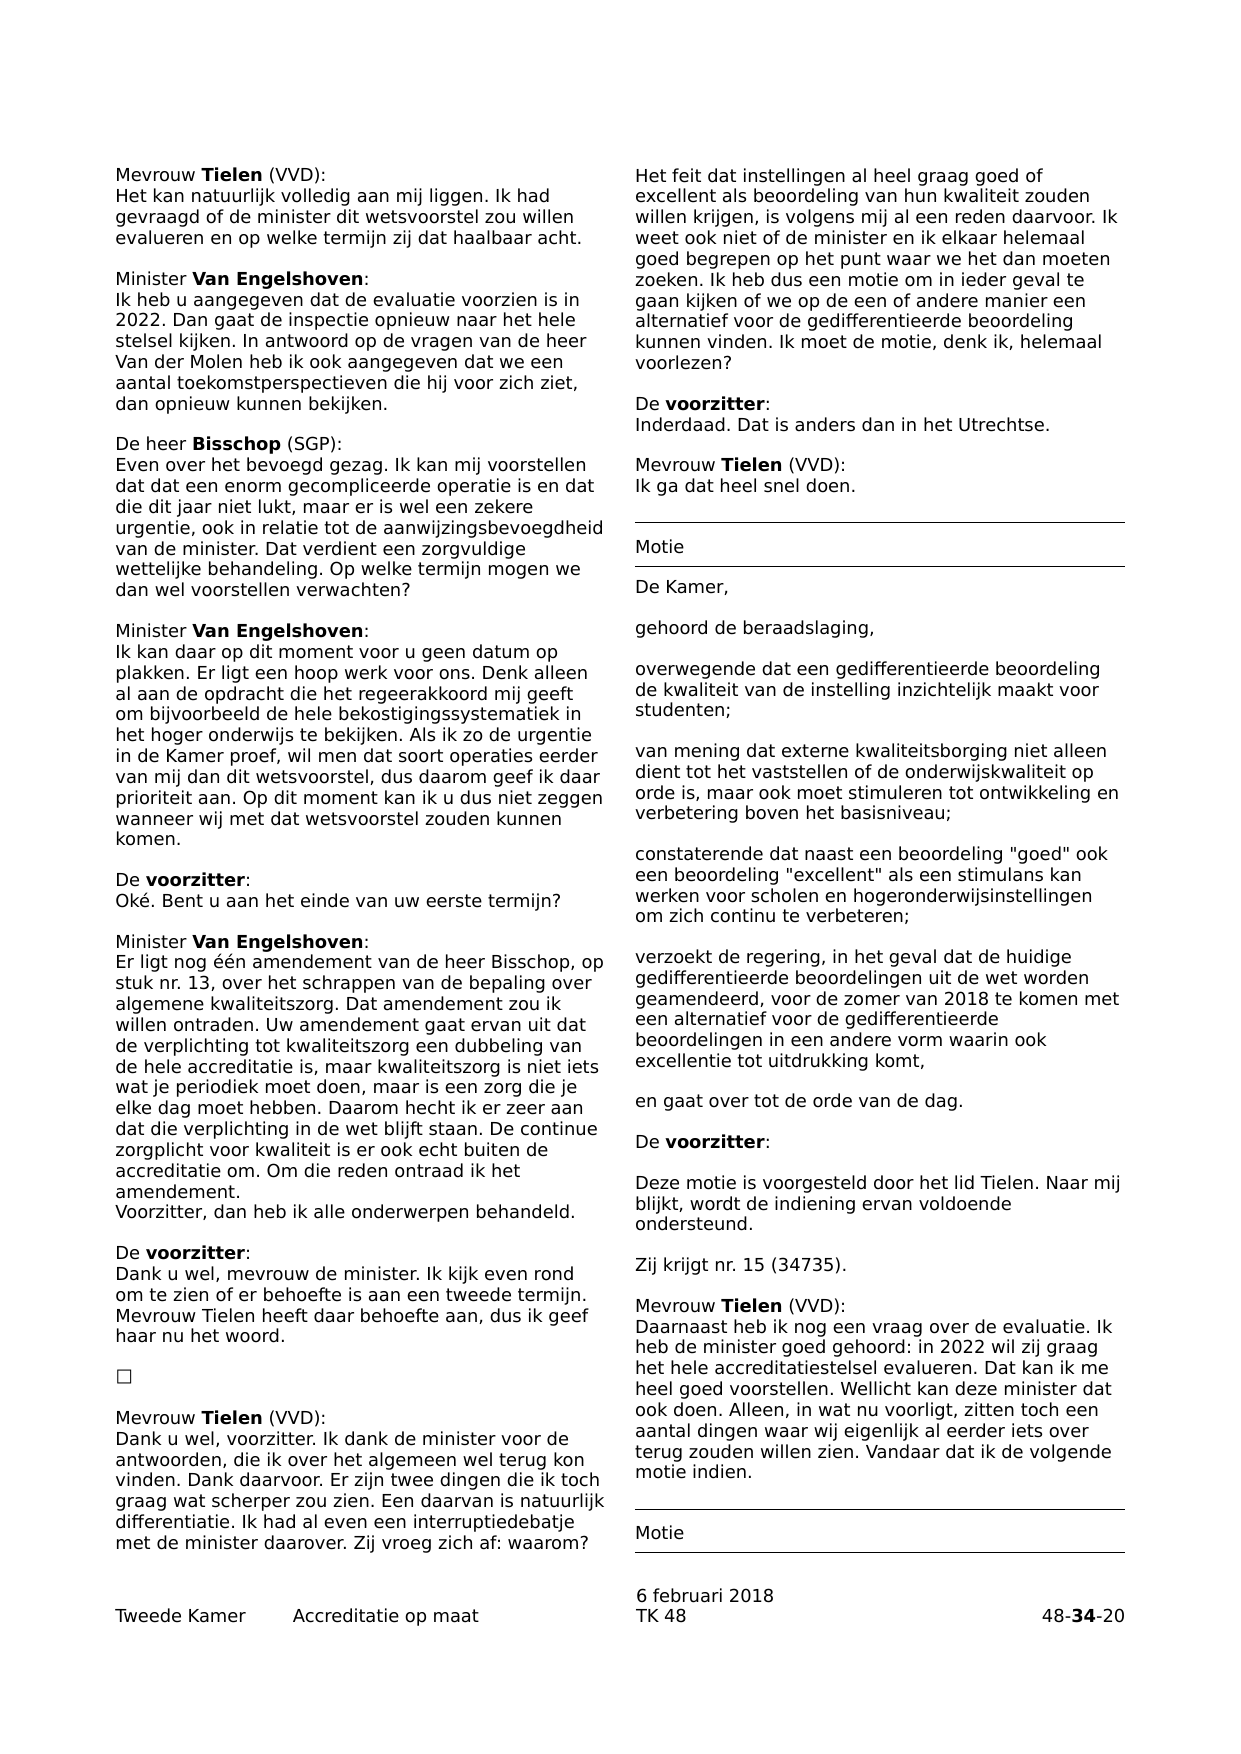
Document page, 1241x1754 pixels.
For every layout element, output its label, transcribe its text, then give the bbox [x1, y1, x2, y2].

text Dank u wel, mevrouw de minister. Ik kijk even rond om te zien of er behoefte is aan een tweede termijn. Mevrouw Tielen heeft daar behoefte aan, dus ik geef haar nu het woord. [115, 1264, 605, 1347]
text Minister Van Engelshoven: [115, 268, 605, 289]
text Ik ga dat heel snel doen. [635, 476, 1125, 497]
text Mevrouw Tielen (VVD): [115, 1408, 605, 1428]
text De voorzitter: [115, 870, 605, 891]
text constaterende dat naast een beoordeling "goed" ook een beoordeling "excellent" als een stimulans kan werken voor scholen en hogeronderwijsinstellingen om zich continu te verbeteren; [635, 844, 1125, 927]
text en gaat over tot de orde van de dag. [635, 1091, 1125, 1112]
text Mevrouw Tielen (VVD): [635, 455, 1125, 476]
text Inderdaad. Dat is anders dan in het Utrechtse. [635, 414, 1125, 435]
text van mening dat externe kwaliteitsborging niet alleen dient tot het vaststellen of de onderwijskwaliteit op orde is, maar ook moet stimuleren tot ontwikkeling en verbetering boven het basisniveau; [635, 741, 1125, 824]
text verzoekt de regering, in het geval dat de huidige gedifferentieerde beoordelingen uit de wet worden geamendeerd, voor de zomer van 2018 te komen met een alternatief voor de gedifferentieerde beoordelingen in een andere vorm waarin ook excellentie tot uitdrukking komt, [635, 947, 1125, 1071]
text Het feit dat instellingen al heel graag goed of excellent als beoordeling van hun kwaliteit zouden willen krijgen, is volgens mij al een reden daarvoor. Ik weet ook niet of de minister en ik elkaar helemaal goed begrepen op het punt waar we het dan moeten zoeken. Ik heb dus een motie om in ieder geval te gaan kijken of we op de een of andere manier een alternatief voor de gedifferentieerde beoordeling kunnen vinden. Ik moet de motie, denk ik, helemaal voorlezen? [635, 165, 1125, 374]
text Het kan natuurlijk volledig aan mij liggen. Ik had gevraagd of de minister dit wetsvoorstel zou willen evalueren en op welke termijn zij dat haalbaar acht. [115, 186, 605, 248]
text Mevrouw Tielen (VVD): [115, 165, 605, 186]
text Minister Van Engelshoven: [115, 931, 605, 952]
text De Kamer, [635, 577, 1125, 598]
text Mevrouw Tielen (VVD): [635, 1296, 1125, 1316]
text Voorzitter, dan heb ik alle onderwerpen behandeld. [115, 1202, 605, 1223]
text De heer Bisschop (SGP): [115, 434, 605, 455]
text ⬜ [115, 1367, 605, 1388]
text Ik kan daar op dit moment voor u geen datum op plakken. Er ligt een hoop werk voor ons. Denk alleen al aan de opdracht die het regeerakkoord mij geeft om bijvoorbeeld de hele bekostigingssystematiek in het hoger onderwijs te bekijken. Als ik zo de urgentie in de Kamer proef, wil men dat soort operaties eerder van mij dan dit wetsvoorstel, dus daarom geef ik daar prioriteit aan. Op dit moment kan ik u dus niet zeggen wanneer wij met dat wetsvoorstel zouden kunnen komen. [115, 642, 605, 850]
text Daarnaast heb ik nog een vraag over de evaluatie. Ik heb de minister goed gehoord: in 2022 wil zij graag het hele accreditatiestelsel evalueren. Dat kan ik me heel goed voorstellen. Wellicht kan deze minister dat ook doen. Alleen, in wat nu voorligt, zitten toch een aantal dingen waar wij eigenlijk al eerder iets over terug zouden willen zien. Vandaar dat ik de volgende motie indien. [635, 1316, 1125, 1483]
text Dank u wel, voorzitter. Ik dank de minister voor de antwoorden, die ik over het algemeen wel terug kon vinden. Dank daarvoor. Er zijn twee dingen die ik toch graag wat scherper zou zien. Een daarvan is natuurlijk differentiatie. Ik had al even een interruptiedebatje met de minister daarover. Zij vroeg zich af: waarom? [115, 1428, 605, 1553]
text Er ligt nog één amendement van de heer Bisschop, op stuk nr. 13, over het schrappen van de bepaling over algemene kwaliteitszorg. Dat amendement zou ik willen ontraden. Uw amendement gaat ervan uit dat de verplichting tot kwaliteitszorg een dubbeling van de hele accreditatie is, maar kwaliteitszorg is niet iets wat je periodiek moet doen, maar is een zorg die je elke dag moet hebben. Daarom hecht ik er zeer aan dat die verplichting in de wet blijft staan. De continue zorgplicht voor kwaliteit is er ook echt buiten de accreditatie om. Om die reden ontraad ik het amendement. [115, 952, 605, 1202]
text Minister Van Engelshoven: [115, 621, 605, 642]
text Motie [635, 537, 1125, 557]
text gehoord de beraadslaging, [635, 618, 1125, 639]
text Ik heb u aangegeven dat de evaluatie voorzien is in 2022. Dan gaat de inspectie opnieuw naar het hele stelsel kijken. In antwoord op de vragen van de heer Van der Molen heb ik ook aangegeven dat we een aantal toekomstperspectieven die hij voor zich ziet, dan opnieuw kunnen bekijken. [115, 289, 605, 414]
text De voorzitter: [635, 394, 1125, 414]
text De voorzitter: [635, 1132, 1125, 1153]
text Zij krijgt nr. 15 (34735). [635, 1255, 1125, 1276]
text Deze motie is voorgesteld door het lid Tielen. Naar mij blijkt, wordt de indiening ervan voldoende ondersteund. [635, 1173, 1125, 1235]
text Even over het bevoegd gezag. Ik kan mij voorstellen dat dat een enorm gecompliceerde operatie is en dat die dit jaar niet lukt, maar er is wel een zekere urgentie, ook in relatie tot de aanwijzingsbevoegdheid van de minister. Dat verdient een zorgvuldige wettelijke behandeling. Op welke termijn mogen we dan wel voorstellen verwachten? [115, 455, 605, 601]
text De voorzitter: [115, 1243, 605, 1264]
text Oké. Bent u aan het einde van uw eerste termijn? [115, 891, 605, 911]
text Motie [635, 1523, 1125, 1544]
text overwegende dat een gedifferentieerde beoordeling de kwaliteit van de instelling inzichtelijk maakt voor studenten; [635, 659, 1125, 721]
